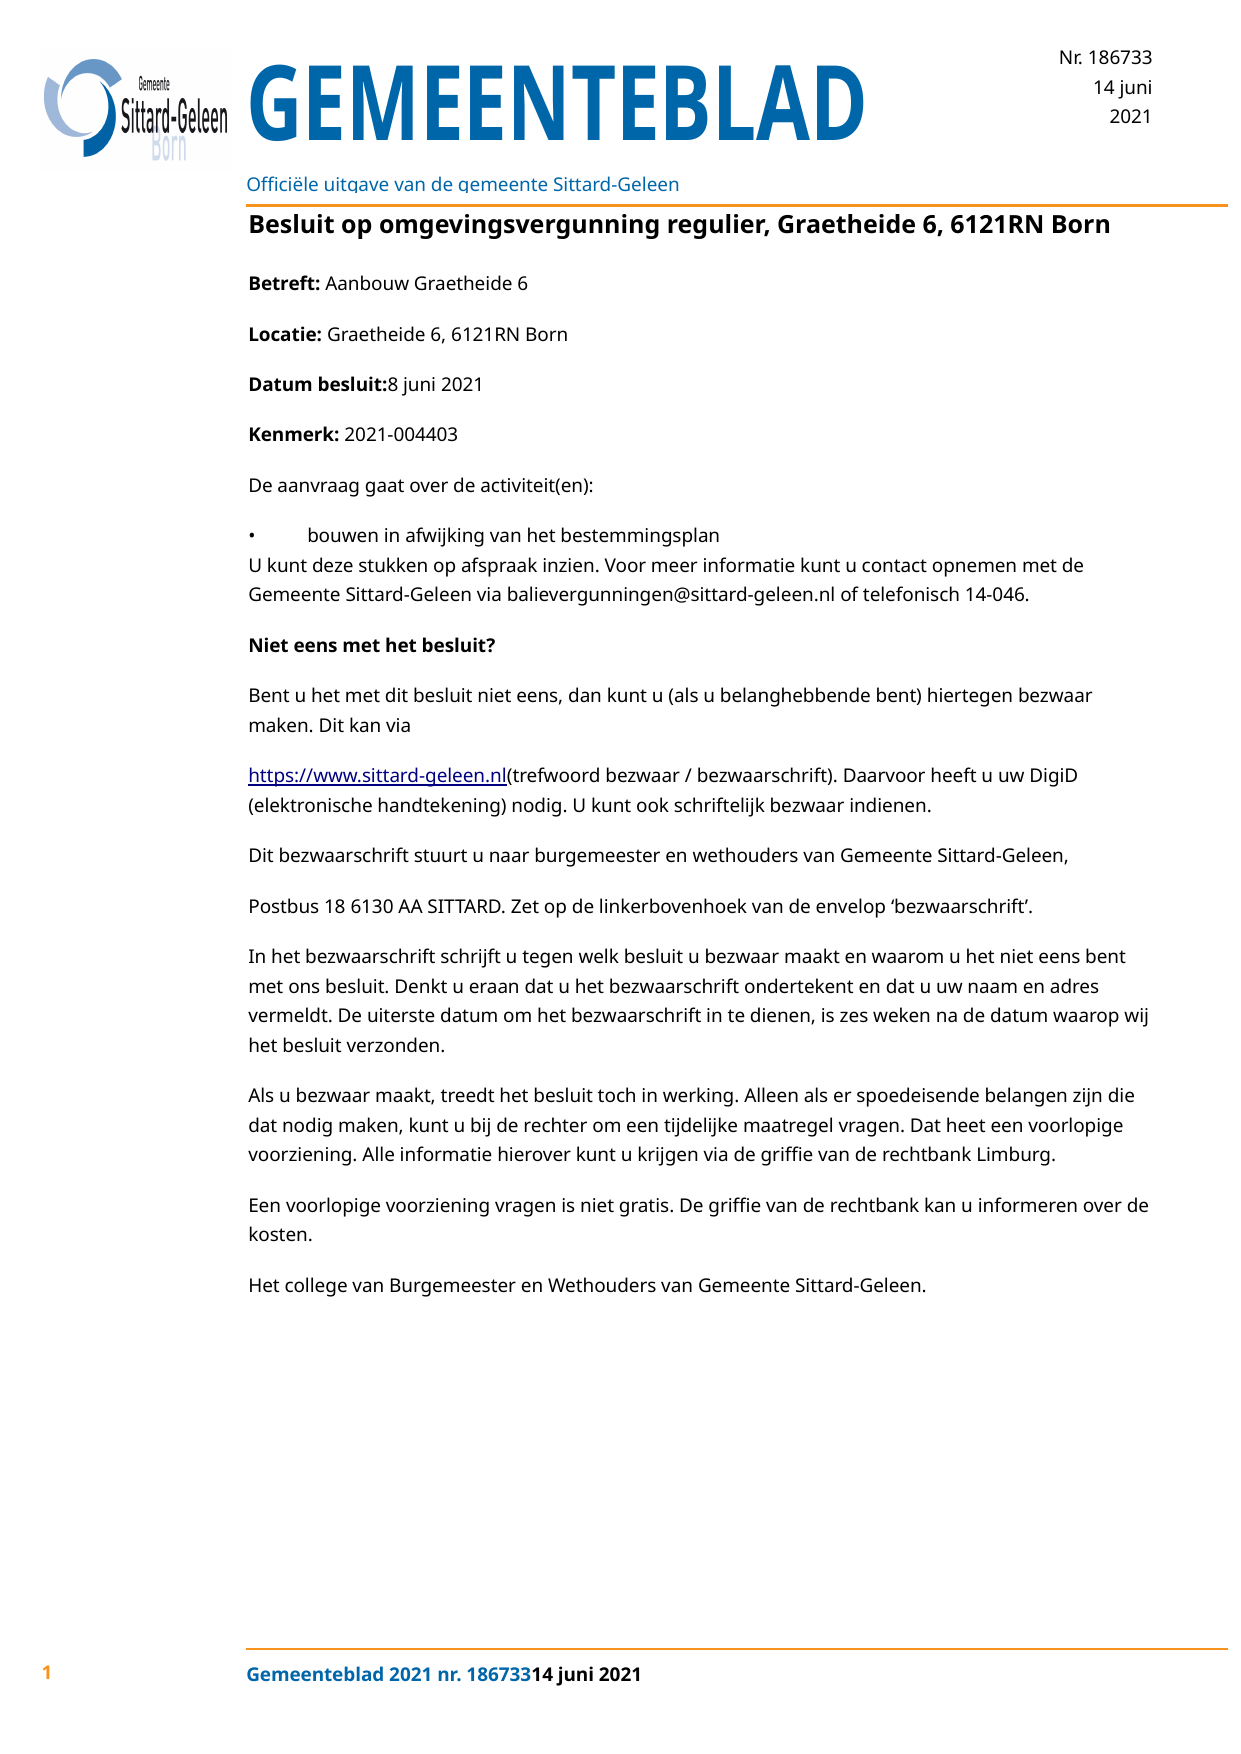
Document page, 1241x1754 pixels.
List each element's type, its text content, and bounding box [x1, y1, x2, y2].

text U kunt deze stukken op afspraak inzien. Voor meer informatie kunt u contact opnemen met de Gemeente Sittard-Geleen via balievergunningen@sittard-geleen.nl of telefonisch 14-046. [248, 552, 1152, 607]
text https://www.sittard-geleen.nl(trefwoord bezwaar / bezwaarschrift). Daarvoor heeft u uw DigiD (elektronische handtekening) nodig. U kunt ook schriftelijk bezwaar indienen. [248, 762, 1152, 818]
text Besluit op omgevingsvergunning regulier, Graetheide 6, 6121RN Born [248, 207, 1152, 241]
text Een voorlopige voorziening vragen is niet gratis. De griffie van de rechtbank kan u informeren over de kosten. [248, 1192, 1152, 1247]
list bouwen in afwijking van het bestemmingsplan [248, 522, 1152, 548]
text In het bezwaarschrift schrijft u tegen welk besluit u bezwaar maakt en waarom u het niet eens bent met ons besluit. Denkt u eraan dat u het bezwaarschrift ondertekent en dat u uw naam en adres vermeldt. De uiterste datum om het bezwaarschrift in te dienen, is zes weken na de datum waarop wij het besluit verzonden. [248, 943, 1152, 1058]
text Datum besluit:8 juni 2021 [248, 371, 1152, 397]
text Kenmerk: 2021-004403 [248, 422, 1152, 447]
text Locatie: Graetheide 6, 6121RN Born [248, 321, 1152, 346]
text Postbus 18 6130 AA SITTARD. Zet op de linkerbovenhoek van de envelop ‘bezwaarschrift’. [248, 893, 1152, 918]
text Het college van Burgemeester en Wethouders van Gemeente Sittard-Geleen. [248, 1272, 1152, 1298]
text Bent u het met dit besluit niet eens, dan kunt u (als u belanghebbende bent) hiertegen bezwaar maken. Dit kan via [248, 682, 1152, 738]
text Betreft: Aanbouw Graetheide 6 [248, 270, 1152, 296]
picture [41, 47, 231, 172]
text De aanvraag gaat over de activiteit(en): [248, 472, 1152, 498]
text Als u bezwaar maakt, treedt het besluit toch in werking. Alleen als er spoedeisende belangen zijn die dat nodig maken, kunt u bij de rechter om een tijdelijke maatregel vragen. Dat heet een voorlopige voorziening. Alle informatie hierover kunt u krijgen via de griffie van de rechtbank Limburg. [248, 1082, 1152, 1167]
text Dit bezwaarschrift stuurt u naar burgemeester en wethouders van Gemeente Sittard-Geleen, [248, 842, 1152, 868]
text Niet eens met het besluit? [248, 632, 1152, 658]
